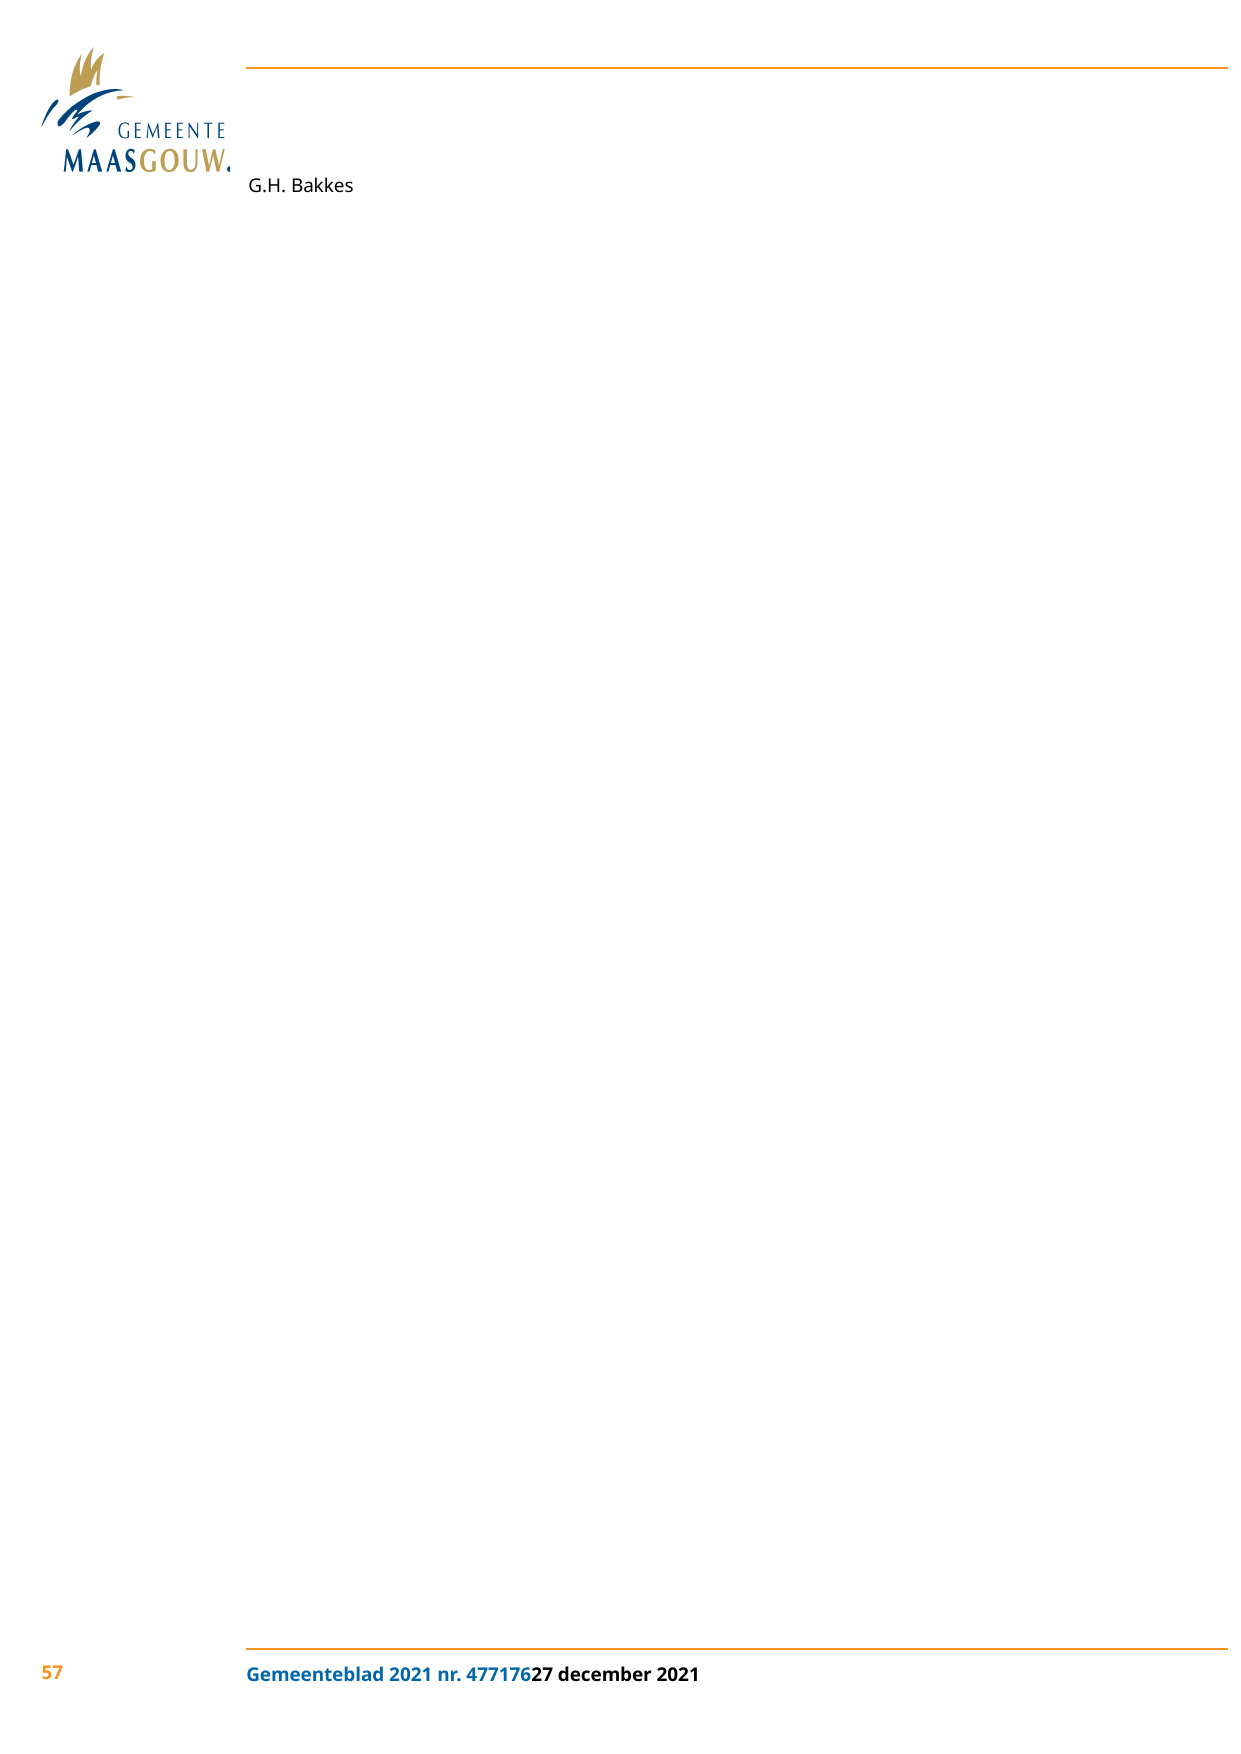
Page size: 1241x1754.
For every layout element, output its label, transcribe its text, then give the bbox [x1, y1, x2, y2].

picture [41, 47, 231, 172]
table_cell [248, 95, 700, 121]
table_cell [700, 121, 1152, 146]
table_cell [700, 146, 1152, 172]
table_cell [700, 172, 1152, 198]
table_cell [248, 146, 700, 172]
table_cell G.H. Bakkes [248, 172, 700, 198]
table_cell [700, 95, 1152, 121]
table_cell [248, 121, 700, 146]
